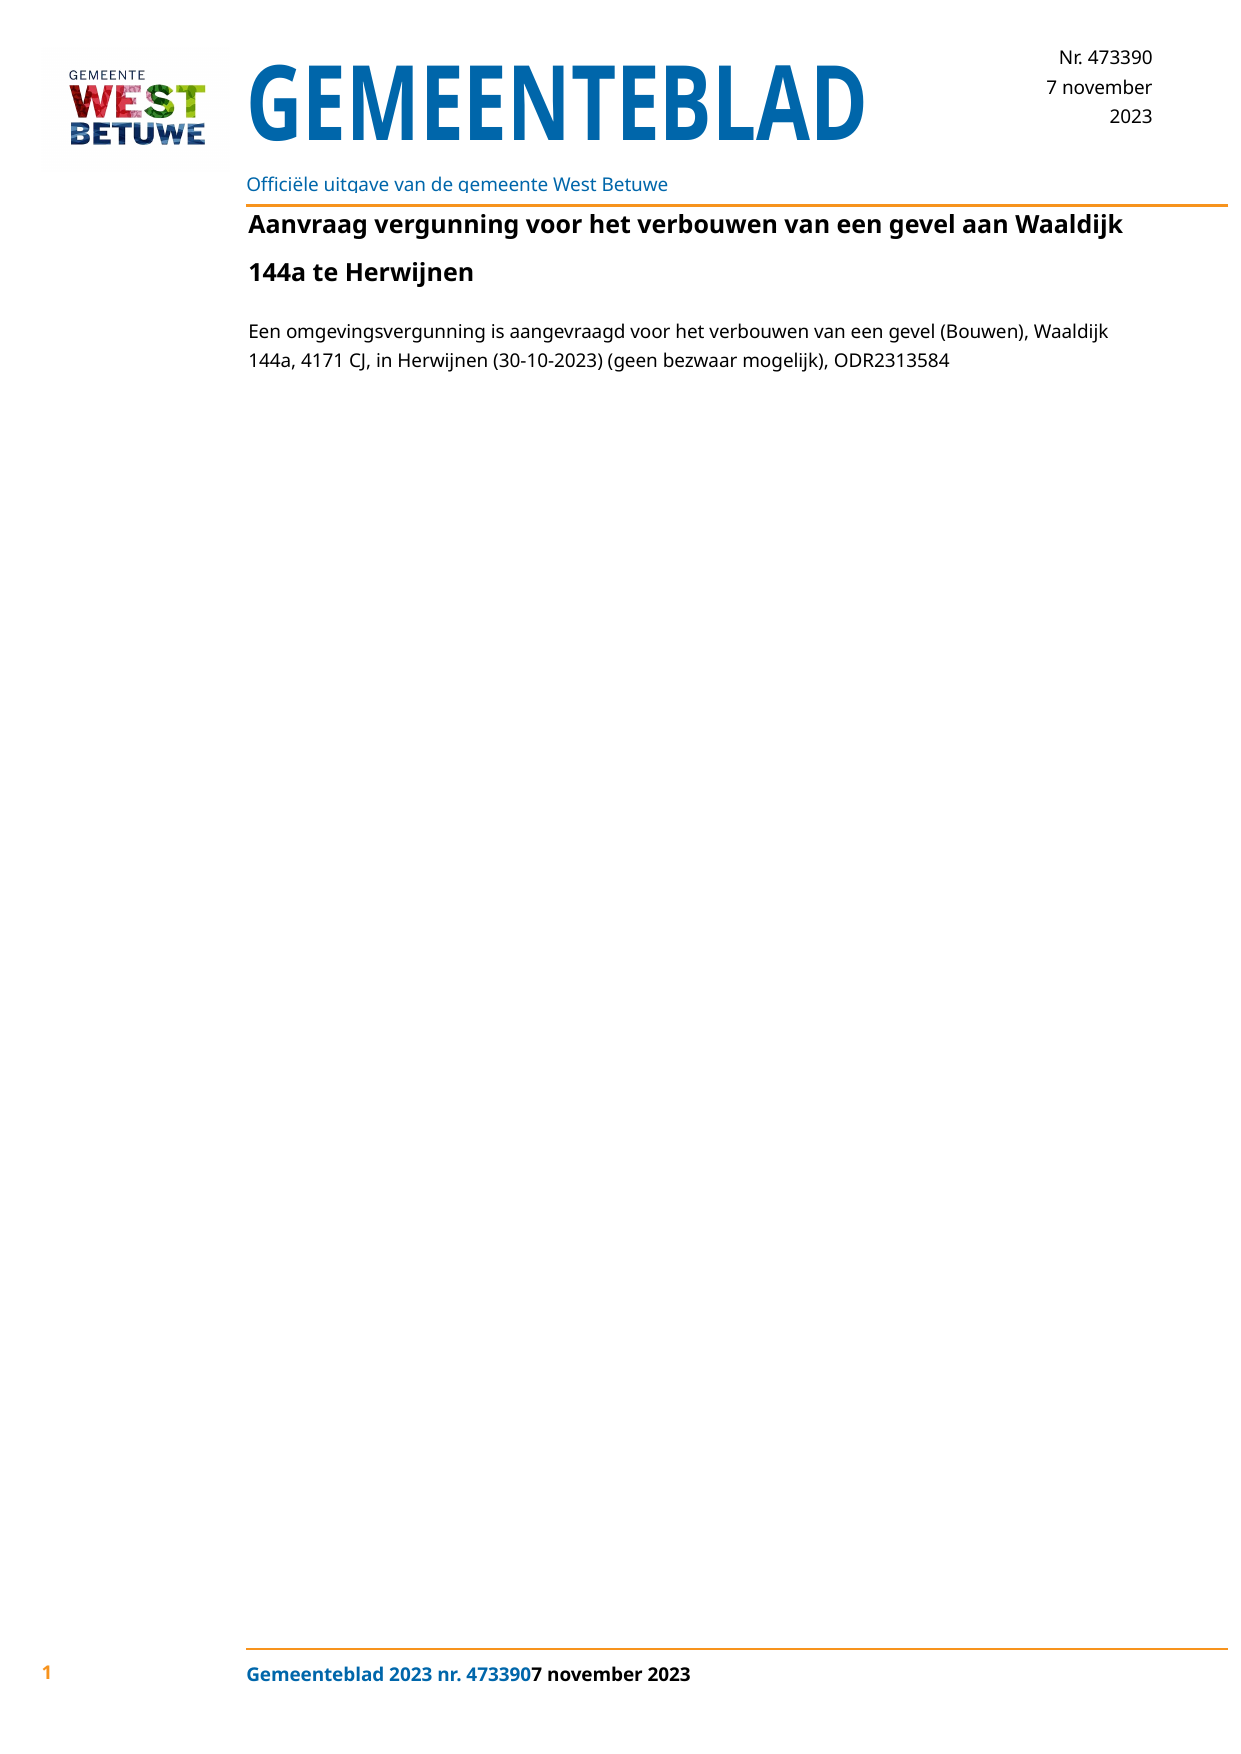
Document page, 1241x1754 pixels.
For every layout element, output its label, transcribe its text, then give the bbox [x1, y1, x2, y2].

text Een omgevingsvergunning is aangevraagd voor het verbouwen van een gevel (Bouwen), Waaldijk 144a, 4171 CJ, in Herwijnen (30-10-2023) (geen bezwaar mogelijk), ODR2313584 [248, 318, 1152, 373]
picture [41, 47, 231, 172]
text Aanvraag vergunning voor het verbouwen van een gevel aan Waaldijk 144a te Herwijnen [248, 207, 1152, 288]
